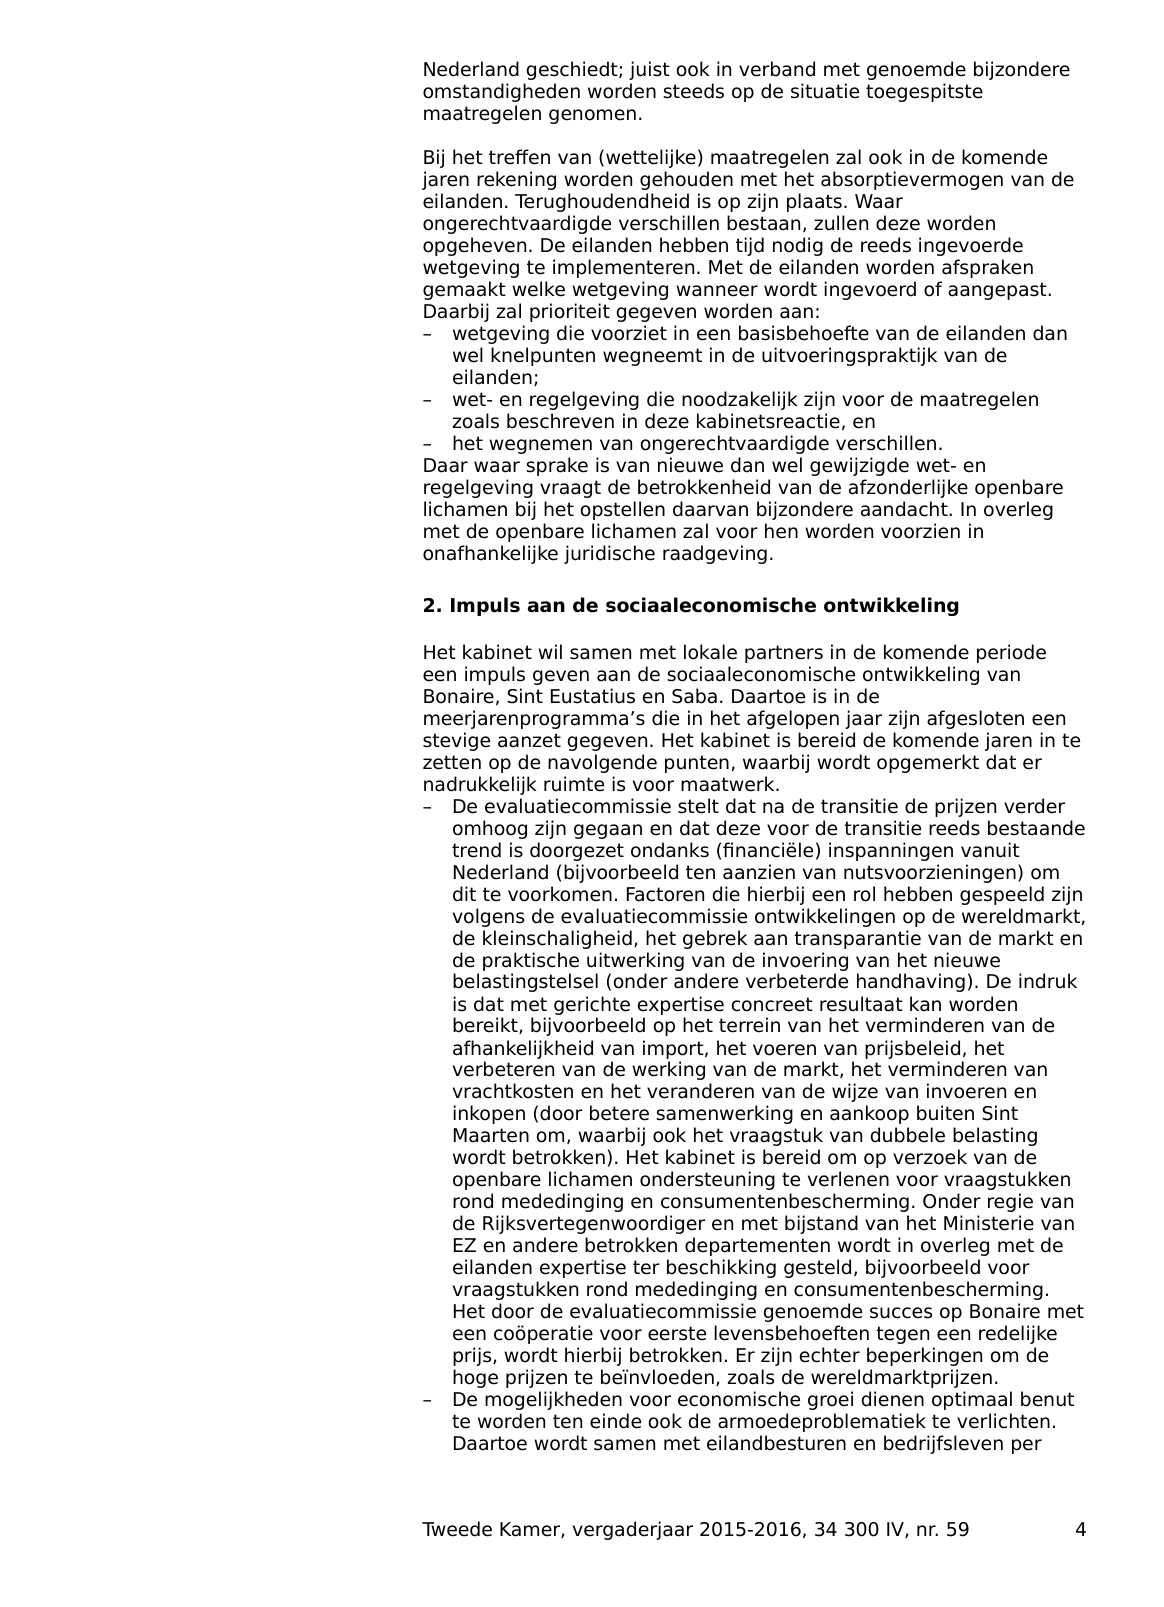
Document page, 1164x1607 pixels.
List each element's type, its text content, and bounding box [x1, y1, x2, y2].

text – wetgeving die voorziet in een basisbehoefte van de eilanden dan wel knelpunten wegneemt in de uitvoeringspraktijk van de eilanden; [422, 323, 1087, 389]
text Het kabinet wil samen met lokale partners in de komende periode een impuls geven aan de sociaaleconomische ontwikkeling van Bonaire, Sint Eustatius en Saba. Daartoe is in de meerjarenprogramma’s die in het afgelopen jaar zijn afgesloten een stevige aanzet gegeven. Het kabinet is bereid de komende jaren in te zetten op de navolgende punten, waarbij wordt opgemerkt dat er nadrukkelijk ruimte is voor maatwerk. [422, 642, 1087, 796]
text Bij het treffen van (wettelijke) maatregelen zal ook in de komende jaren rekening worden gehouden met het absorptievermogen van de eilanden. Terughoudendheid is op zijn plaats. Waar ongerechtvaardigde verschillen bestaan, zullen deze worden opgeheven. De eilanden hebben tijd nodig de reeds ingevoerde wetgeving te implementeren. Met de eilanden worden afspraken gemaakt welke wetgeving wanneer wordt ingevoerd of aangepast. Daarbij zal prioriteit gegeven worden aan: [422, 147, 1087, 323]
text – wet- en regelgeving die noodzakelijk zijn voor de maatregelen zoals beschreven in deze kabinetsreactie, en [422, 389, 1087, 433]
text – het wegnemen van ongerechtvaardigde verschillen. [422, 433, 1087, 455]
text Nederland geschiedt; juist ook in verband met genoemde bijzondere omstandigheden worden steeds op de situatie toegespitste maatregelen genomen. [422, 59, 1087, 125]
text Daar waar sprake is van nieuwe dan wel gewijzigde wet- en regelgeving vraagt de betrokkenheid van de afzonderlijke openbare lichamen bij het opstellen daarvan bijzondere aandacht. In overleg met de openbare lichamen zal voor hen worden voorzien in onafhankelijke juridische raadgeving. [422, 455, 1087, 565]
text – De mogelijkheden voor economische groei dienen optimaal benut te worden ten einde ook de armoedeproblematiek te verlichten. Daartoe wordt samen met eilandbesturen en bedrijfsleven per [422, 1389, 1087, 1455]
subtitle 2. Impuls aan de sociaaleconomische ontwikkeling [422, 595, 1087, 617]
text – De evaluatiecommissie stelt dat na de transitie de prijzen verder omhoog zijn gegaan en dat deze voor de transitie reeds bestaande trend is doorgezet ondanks (financiële) inspanningen vanuit Nederland (bijvoorbeeld ten aanzien van nutsvoorzieningen) om dit te voorkomen. Factoren die hierbij een rol hebben gespeeld zijn volgens de evaluatiecommissie ontwikkelingen op de wereldmarkt, de kleinschaligheid, het gebrek aan transparantie van de markt en de praktische uitwerking van de invoering van het nieuwe belastingstelsel (onder andere verbeterde handhaving). De indruk is dat met gerichte expertise concreet resultaat kan worden bereikt, bijvoorbeeld op het terrein van het verminderen van de afhankelijkheid van import, het voeren van prijsbeleid, het verbeteren van de werking van de markt, het verminderen van vrachtkosten en het veranderen van de wijze van invoeren en inkopen (door betere samenwerking en aankoop buiten Sint Maarten om, waarbij ook het vraagstuk van dubbele belasting wordt betrokken). Het kabinet is bereid om op verzoek van de openbare lichamen ondersteuning te verlenen voor vraagstukken rond mededinging en consumentenbescherming. Onder regie van de Rijksvertegenwoordiger en met bijstand van het Ministerie van EZ en andere betrokken departementen wordt in overleg met de eilanden expertise ter beschikking gesteld, bijvoorbeeld voor vraagstukken rond mededinging en consumentenbescherming. Het door de evaluatiecommissie genoemde succes op Bonaire met een coöperatie voor eerste levensbehoeften tegen een redelijke prijs, wordt hierbij betrokken. Er zijn echter beperkingen om de hoge prijzen te beïnvloeden, zoals de wereldmarktprijzen. [422, 796, 1087, 1389]
